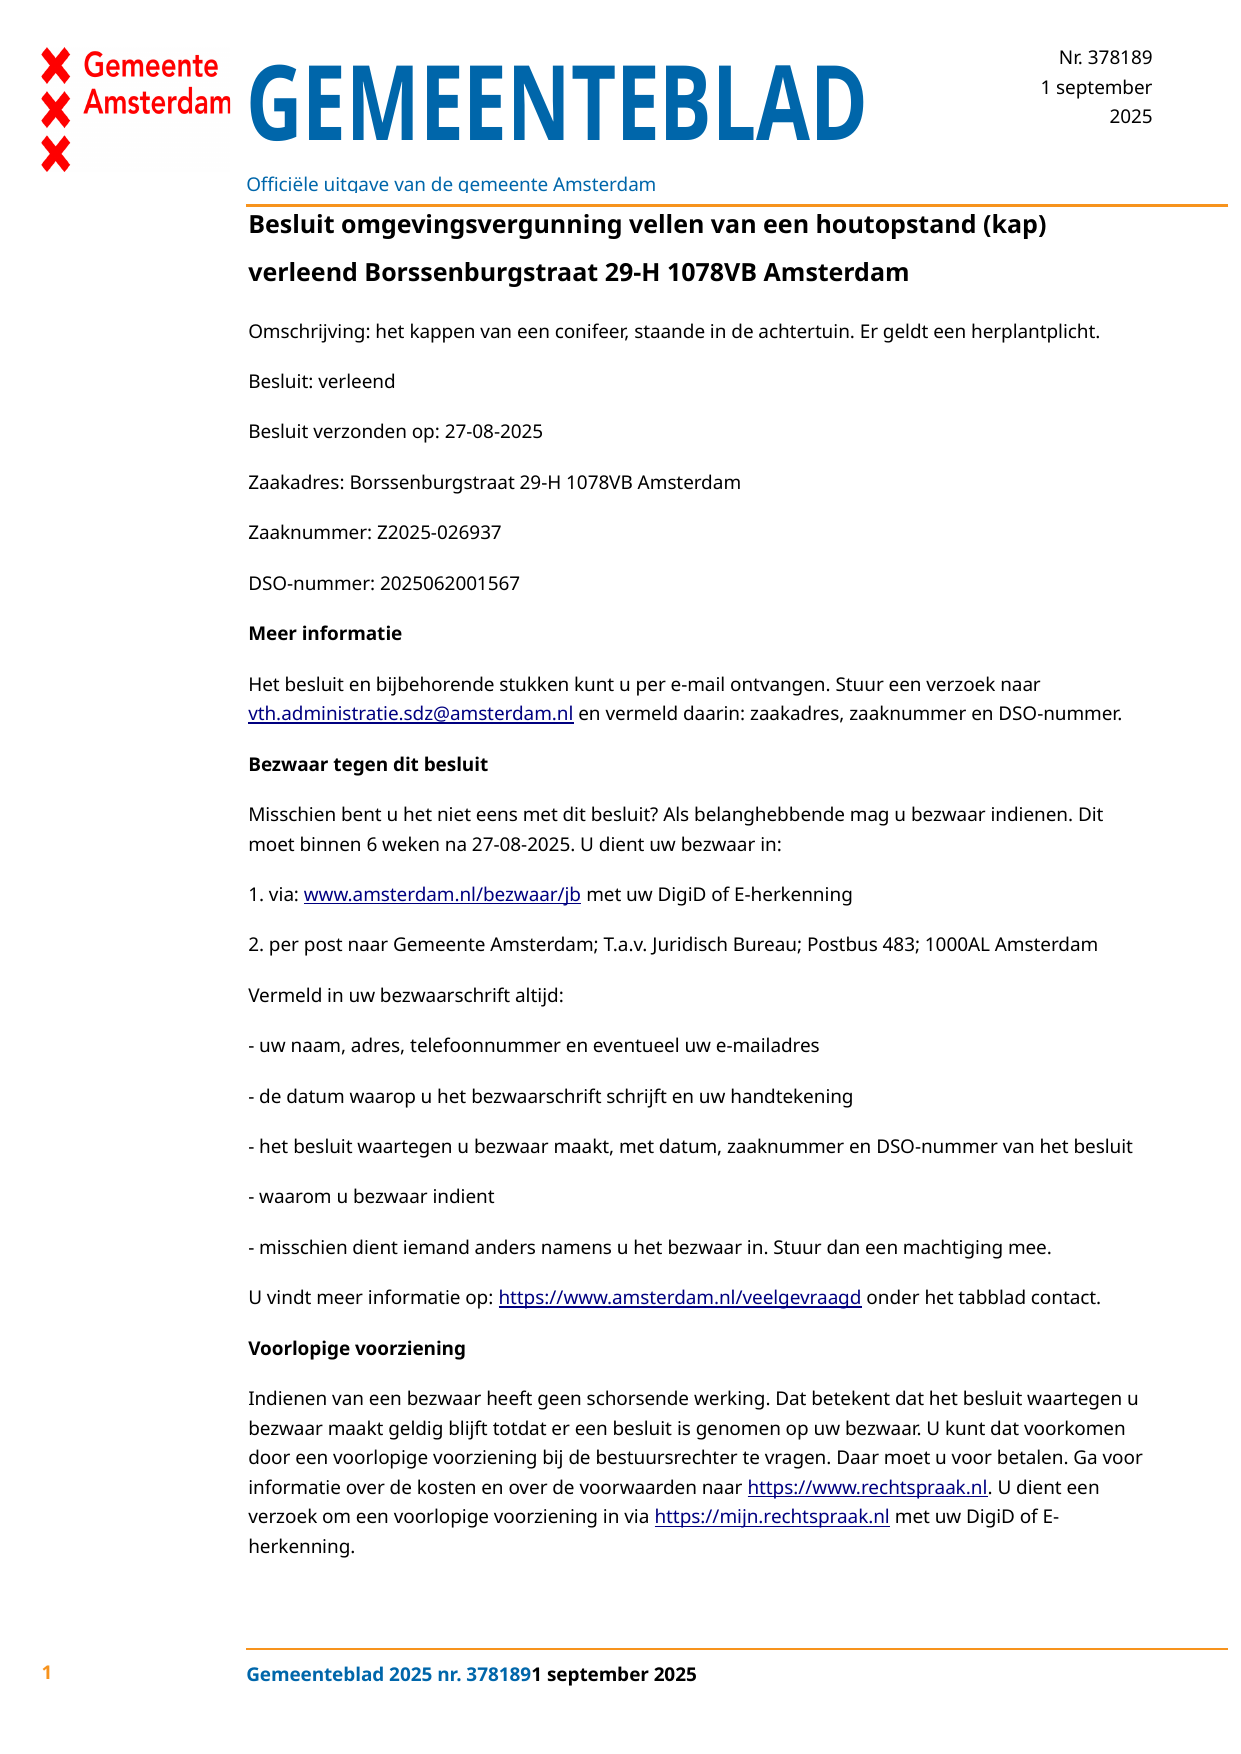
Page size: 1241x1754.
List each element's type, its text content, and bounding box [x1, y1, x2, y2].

text - uw naam, adres, telefoonnummer en eventueel uw e-mailadres [248, 1032, 1152, 1058]
text Indienen van een bezwaar heeft geen schorsende werking. Dat betekent dat het besluit waartegen u bezwaar maakt geldig blijft totdat er een besluit is genomen op uw bezwaar. U kunt dat voorkomen door een voorlopige voorziening bij de bestuursrechter te vragen. Daar moet u voor betalen. Ga voor informatie over de kosten en over de voorwaarden naar https://www.rechtspraak.nl. U dient een verzoek om een voorlopige voorziening in via https://mijn.rechtspraak.nl met uw DigiD of E-herkenning. [248, 1385, 1152, 1559]
text Voorlopige voorziening [248, 1335, 1152, 1361]
text Besluit omgevingsvergunning vellen van een houtopstand (kap) verleend Borssenburgstraat 29-H 1078VB Amsterdam [248, 207, 1152, 288]
text Misschien bent u het niet eens met dit besluit? Als belanghebbende mag u bezwaar indienen. Dit moet binnen 6 weken na 27-08-2025. U dient uw bezwaar in: [248, 801, 1152, 857]
text 2. per post naar Gemeente Amsterdam; T.a.v. Juridisch Bureau; Postbus 483; 1000AL Amsterdam [248, 932, 1152, 957]
text Vermeld in uw bezwaarschrift altijd: [248, 982, 1152, 1008]
text - het besluit waartegen u bezwaar maakt, met datum, zaaknummer en DSO-nummer van het besluit [248, 1133, 1152, 1159]
text - de datum waarop u het bezwaarschrift schrijft en uw handtekening [248, 1083, 1152, 1109]
text - waarom u bezwaar indient [248, 1184, 1152, 1209]
text Omschrijving: het kappen van een conifeer, staande in de achtertuin. Er geldt een herplantplicht. [248, 318, 1152, 344]
text 1. via: www.amsterdam.nl/bezwaar/jb met uw DigiD of E-herkenning [248, 881, 1152, 907]
picture [41, 47, 231, 172]
text Besluit: verleend [248, 368, 1152, 394]
text DSO-nummer: 2025062001567 [248, 570, 1152, 596]
text Meer informatie [248, 620, 1152, 646]
text Zaaknummer: Z2025-026937 [248, 519, 1152, 545]
text - misschien dient iemand anders namens u het bezwaar in. Stuur dan een machtiging mee. [248, 1234, 1152, 1260]
text Het besluit en bijbehorende stukken kunt u per e-mail ontvangen. Stuur een verzoek naar vth.administratie.sdz@amsterdam.nl en vermeld daarin: zaakadres, zaaknummer en DSO-nummer. [248, 671, 1152, 726]
text Bezwaar tegen dit besluit [248, 751, 1152, 777]
text Zaakadres: Borssenburgstraat 29-H 1078VB Amsterdam [248, 469, 1152, 495]
text Besluit verzonden op: 27-08-2025 [248, 419, 1152, 444]
text U vindt meer informatie op: https://www.amsterdam.nl/veelgevraagd onder het tabblad contact. [248, 1284, 1152, 1310]
